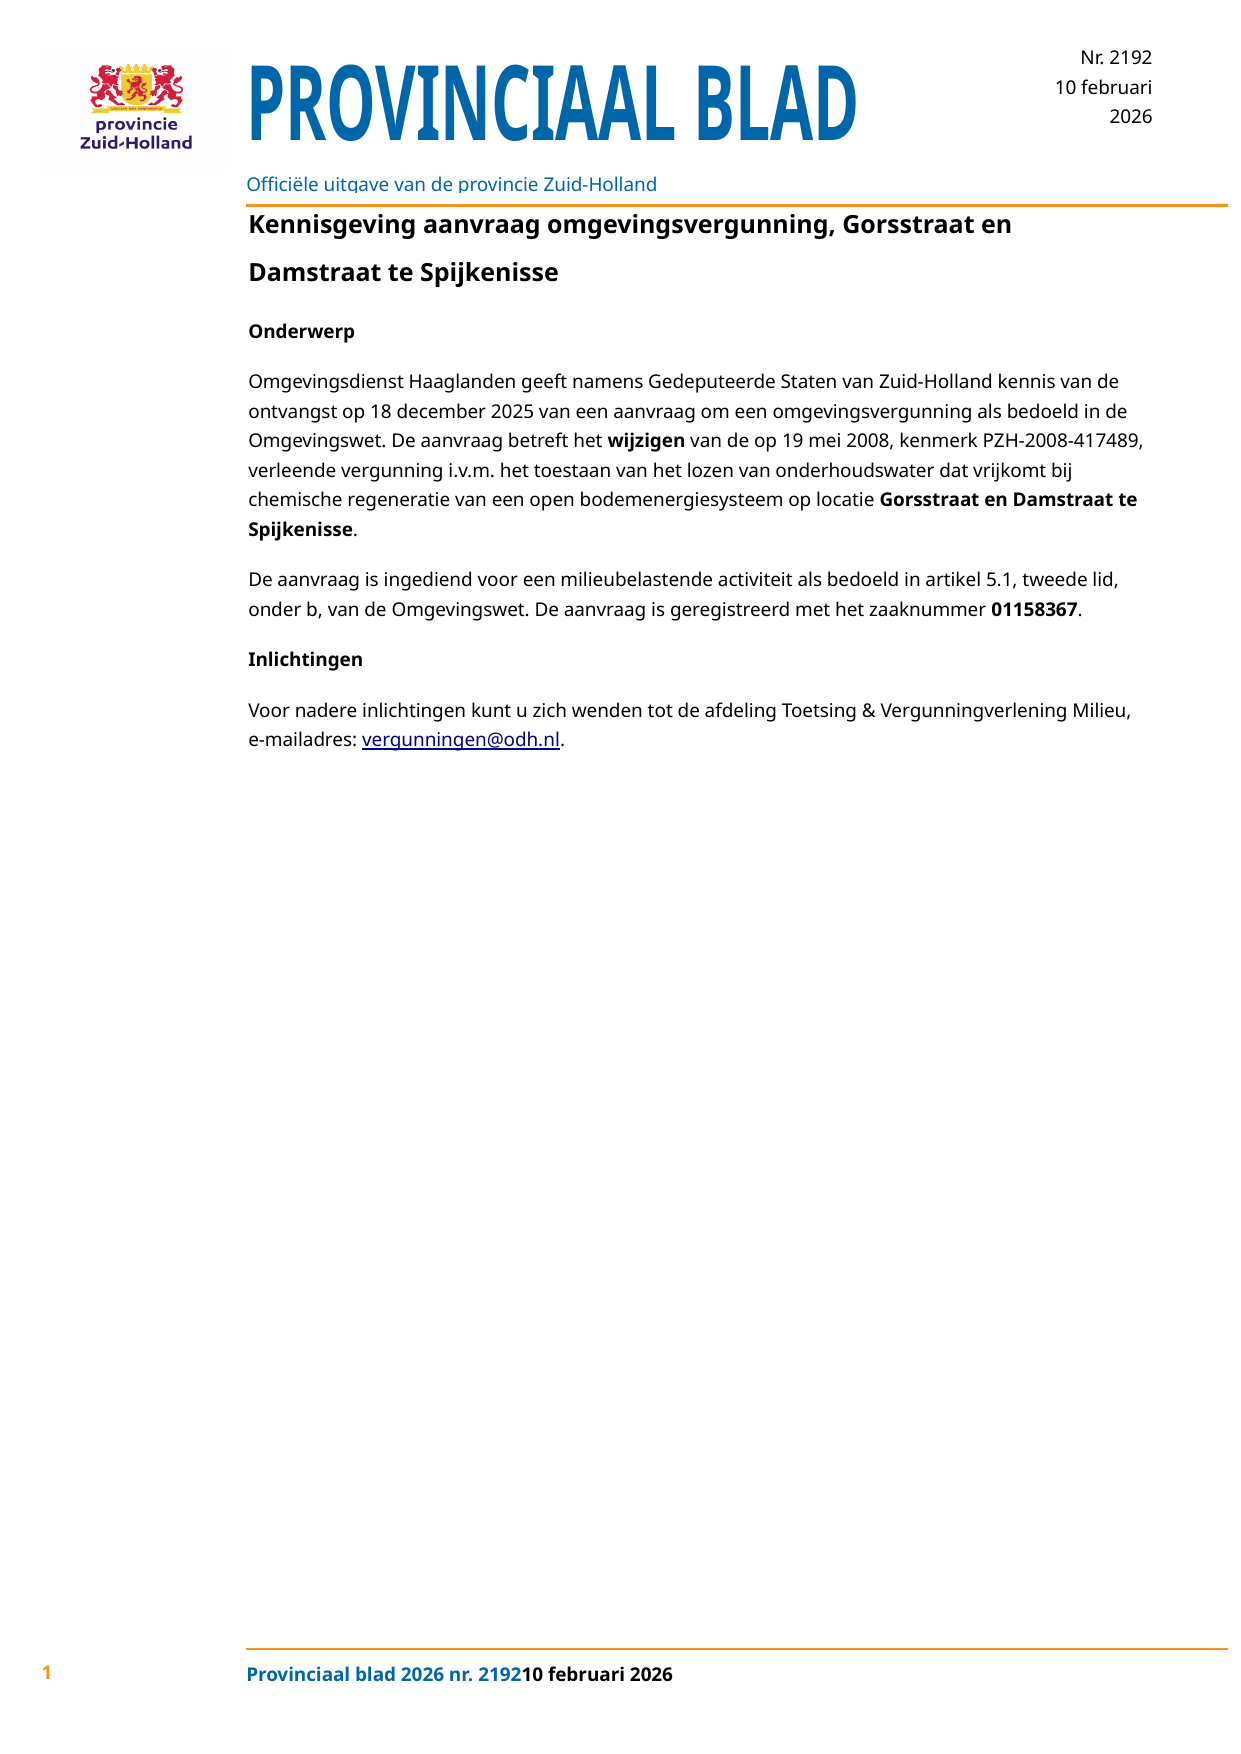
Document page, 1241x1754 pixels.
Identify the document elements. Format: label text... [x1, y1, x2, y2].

picture [41, 47, 231, 172]
text Voor nadere inlichtingen kunt u zich wenden tot de afdeling Toetsing & Vergunningverlening Milieu, e-mailadres: vergunningen@odh.nl. [248, 697, 1152, 752]
text De aanvraag is ingediend voor een milieubelastende activiteit als bedoeld in artikel 5.1, tweede lid, onder b, van de Omgevingswet. De aanvraag is geregistreerd met het zaaknummer 01158367. [248, 567, 1152, 622]
text Kennisgeving aanvraag omgevingsvergunning, Gorsstraat en Damstraat te Spijkenisse [248, 207, 1152, 288]
text Inlichtingen [248, 647, 1152, 672]
text Omgevingsdienst Haaglanden geeft namens Gedeputeerde Staten van Zuid-Holland kennis van de ontvangst op 18 december 2025 van een aanvraag om een omgevingsvergunning als bedoeld in de Omgevingswet. De aanvraag betreft het wijzigen van de op 19 mei 2008, kenmerk PZH-2008-417489, verleende vergunning i.v.m. het toestaan van het lozen van onderhoudswater dat vrijkomt bij chemische regeneratie van een open bodemenergiesysteem op locatie Gorsstraat en Damstraat te Spijkenisse. [248, 368, 1152, 542]
text Onderwerp [248, 318, 1152, 344]
